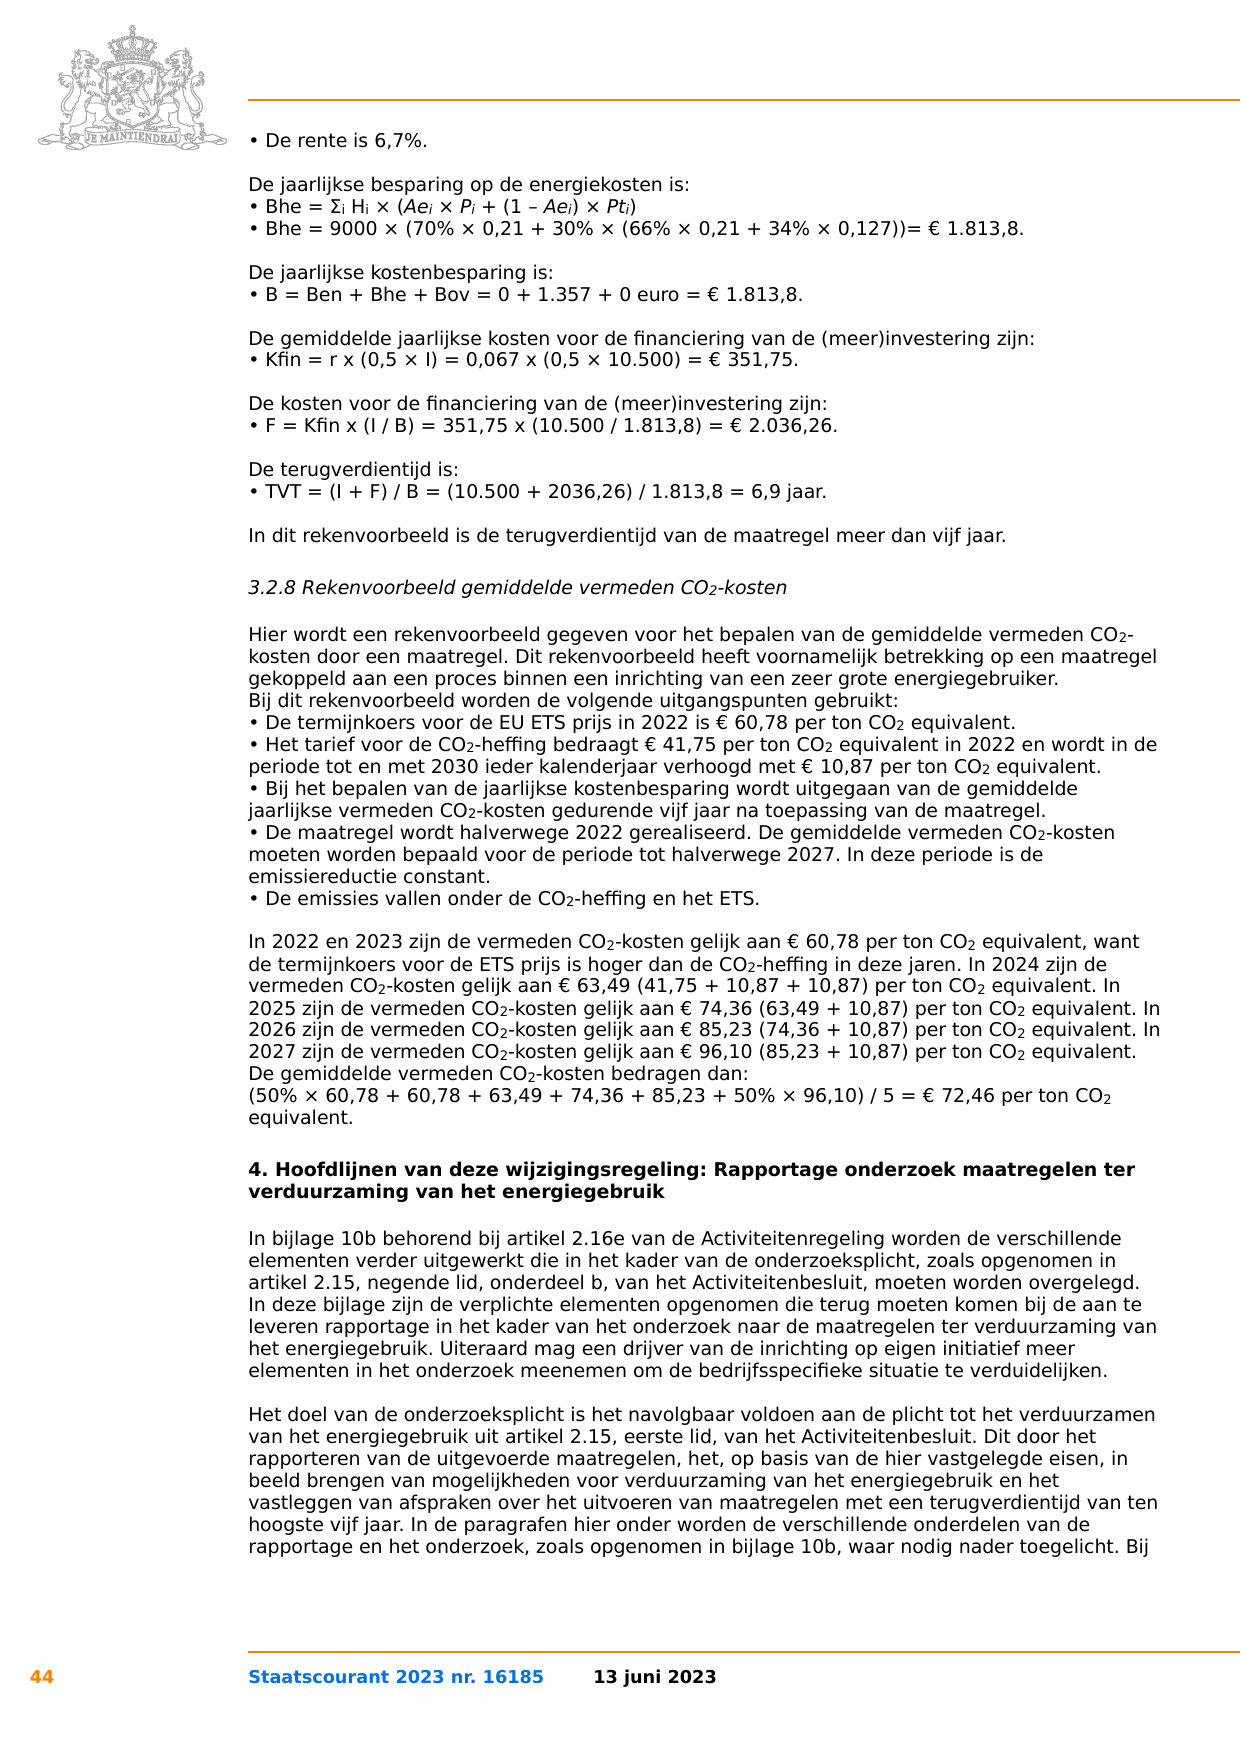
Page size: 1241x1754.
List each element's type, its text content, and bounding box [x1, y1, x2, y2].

text In dit rekenvoorbeeld is de terugverdientijd van de maatregel meer dan vijf jaar. [248, 525, 1163, 547]
text • De emissies vallen onder de CO2-heffing en het ETS. [248, 888, 1163, 909]
text • De termijnkoers voor de EU ETS prijs in 2022 is € 60,78 per ton CO2 equivalent. [248, 712, 1163, 734]
text Het doel van de onderzoeksplicht is het navolgbaar voldoen aan de plicht tot het verduurzamen van het energiegebruik uit artikel 2.15, eerste lid, van het Activiteitenbesluit. Dit door het rapporteren van de uitgevoerde maatregelen, het, op basis van de hier vastgelegde eisen, in beeld brengen van mogelijkheden voor verduurzaming van het energiegebruik en het vastleggen van afspraken over het uitvoeren van maatregelen met een terugverdientijd van ten hoogste vijf jaar. In de paragrafen hier onder worden de verschillende onderdelen van de rapportage en het onderzoek, zoals opgenomen in bijlage 10b, waar nodig nader toegelicht. Bij [248, 1404, 1163, 1558]
text • De maatregel wordt halverwege 2022 gerealiseerd. De gemiddelde vermeden CO2-kosten moeten worden bepaald voor de periode tot halverwege 2027. In deze periode is de emissiereductie constant. [248, 822, 1163, 888]
text De kosten voor de financiering van de (meer)investering zijn: [248, 393, 1163, 415]
text (50% × 60,78 + 60,78 + 63,49 + 74,36 + 85,23 + 50% × 96,10) / 5 = € 72,46 per ton CO2 equivalent. [248, 1085, 1163, 1129]
text • B = Ben + Bhe + Bov = 0 + 1.357 + 0 euro = € 1.813,8. [248, 283, 1163, 306]
picture [38, 25, 227, 150]
text De jaarlijkse kostenbesparing is: [248, 262, 1163, 283]
text Bij dit rekenvoorbeeld worden de volgende uitgangspunten gebruikt: [248, 690, 1163, 712]
text In bijlage 10b behorend bij artikel 2.16e van de Activiteitenregeling worden de verschillende elementen verder uitgewerkt die in het kader van de onderzoeksplicht, zoals opgenomen in artikel 2.15, negende lid, onderdeel b, van het Activiteitenbesluit, moeten worden overgelegd. In deze bijlage zijn de verplichte elementen opgenomen die terug moeten komen bij de aan te leveren rapportage in het kader van het onderzoek naar de maatregelen ter verduurzaming van het energiegebruik. Uiteraard mag een drijver van de inrichting op eigen initiatief meer elementen in het onderzoek meenemen om de bedrijfsspecifieke situatie te verduidelijken. [248, 1228, 1163, 1382]
text De terugverdientijd is: [248, 459, 1163, 481]
text • Bhe = 9000 × (70% × 0,21 + 30% × (66% × 0,21 + 34% × 0,127))= € 1.813,8. [248, 218, 1163, 240]
text • Het tarief voor de CO2-heffing bedraagt € 41,75 per ton CO2 equivalent in 2022 en wordt in de periode tot en met 2030 ieder kalenderjaar verhoogd met € 10,87 per ton CO2 equivalent. [248, 734, 1163, 778]
text • Bhe = Σi Hi × (Aei × Pi + (1 – Aei) × Pti) [248, 196, 1163, 218]
text Hier wordt een rekenvoorbeeld gegeven voor het bepalen van de gemiddelde vermeden CO2-kosten door een maatregel. Dit rekenvoorbeeld heeft voornamelijk betrekking op een maatregel gekoppeld aan een proces binnen een inrichting van een zeer grote energiegebruiker. [248, 624, 1163, 690]
text • Bij het bepalen van de jaarlijkse kostenbesparing wordt uitgegaan van de gemiddelde jaarlijkse vermeden CO2-kosten gedurende vijf jaar na toepassing van de maatregel. [248, 778, 1163, 822]
text In 2022 en 2023 zijn de vermeden CO2-kosten gelijk aan € 60,78 per ton CO2 equivalent, want de termijnkoers voor de ETS prijs is hoger dan de CO2-heffing in deze jaren. In 2024 zijn de vermeden CO2-kosten gelijk aan € 63,49 (41,75 + 10,87 + 10,87) per ton CO2 equivalent. In 2025 zijn de vermeden CO2-kosten gelijk aan € 74,36 (63,49 + 10,87) per ton CO2 equivalent. In 2026 zijn de vermeden CO2-kosten gelijk aan € 85,23 (74,36 + 10,87) per ton CO2 equivalent. In 2027 zijn de vermeden CO2-kosten gelijk aan € 96,10 (85,23 + 10,87) per ton CO2 equivalent. De gemiddelde vermeden CO2-kosten bedragen dan: [248, 931, 1163, 1085]
text • De rente is 6,7%. [248, 130, 1163, 152]
subtitle 4. Hoofdlijnen van deze wijzigingsregeling: Rapportage onderzoek maatregelen ter verduurzaming van het energiegebruik [248, 1159, 1163, 1203]
text De jaarlijkse besparing op de energiekosten is: [248, 174, 1163, 196]
subtitle 3.2.8 Rekenvoorbeeld gemiddelde vermeden CO2-kosten [248, 577, 1163, 599]
text De gemiddelde jaarlijkse kosten voor de financiering van de (meer)investering zijn: [248, 327, 1163, 349]
text • Kfin = r x (0,5 × I) = 0,067 x (0,5 × 10.500) = € 351,75. [248, 349, 1163, 371]
text • F = Kfin x (I / B) = 351,75 x (10.500 / 1.813,8) = € 2.036,26. [248, 415, 1163, 437]
text • TVT = (I + F) / B = (10.500 + 2036,26) / 1.813,8 = 6,9 jaar. [248, 481, 1163, 503]
